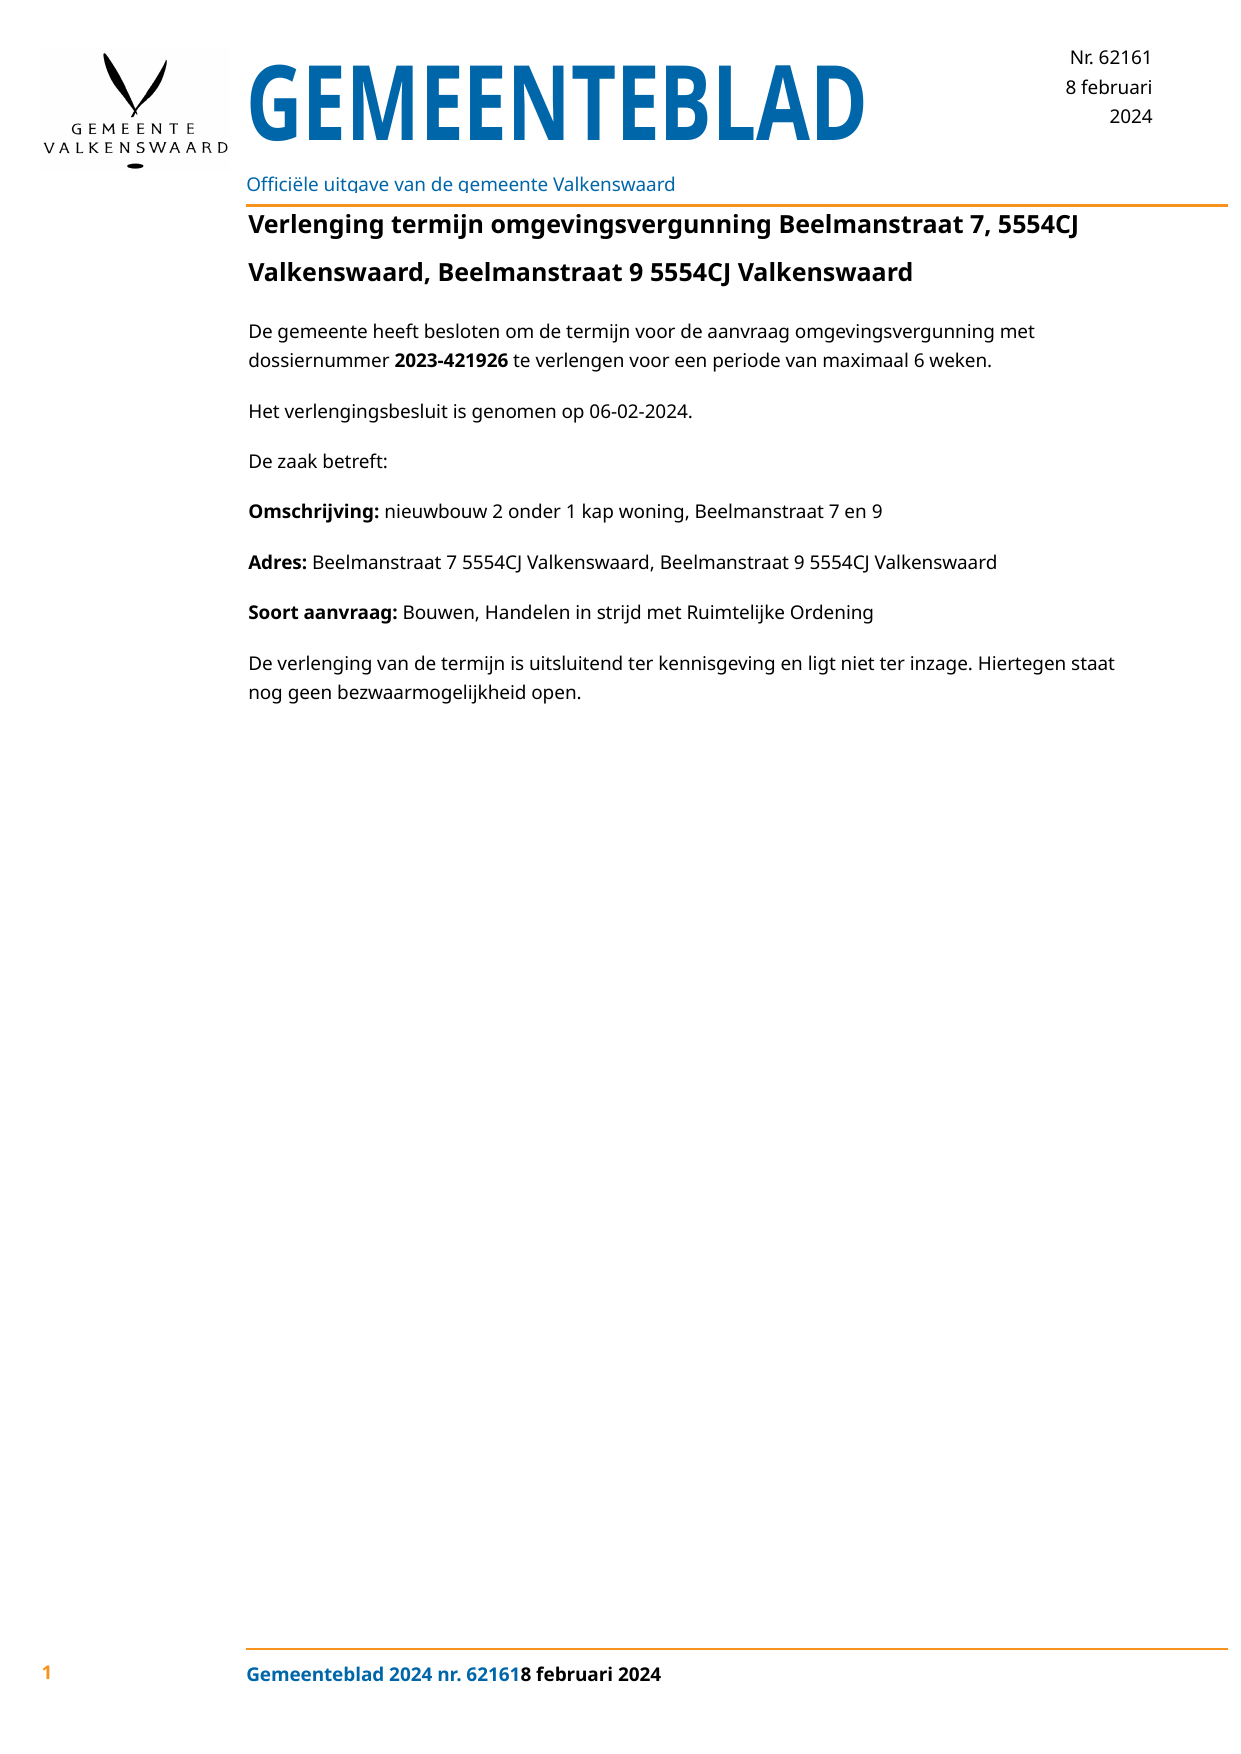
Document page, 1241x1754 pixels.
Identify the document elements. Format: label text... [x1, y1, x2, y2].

text De verlenging van de termijn is uitsluitend ter kennisgeving en ligt niet ter inzage. Hiertegen staat nog geen bezwaarmogelijkheid open. [248, 650, 1152, 705]
text Adres: Beelmanstraat 7 5554CJ Valkenswaard, Beelmanstraat 9 5554CJ Valkenswaard [248, 549, 1152, 575]
text Soort aanvraag: Bouwen, Handelen in strijd met Ruimtelijke Ordening [248, 599, 1152, 625]
text Verlenging termijn omgevingsvergunning Beelmanstraat 7, 5554CJ Valkenswaard, Beelmanstraat 9 5554CJ Valkenswaard [248, 207, 1152, 288]
text De zaak betreft: [248, 448, 1152, 474]
text Omschrijving: nieuwbouw 2 onder 1 kap woning, Beelmanstraat 7 en 9 [248, 499, 1152, 524]
text De gemeente heeft besloten om de termijn voor de aanvraag omgevingsvergunning met dossiernummer 2023-421926 te verlengen voor een periode van maximaal 6 weken. [248, 318, 1152, 373]
picture [41, 47, 231, 172]
text Het verlengingsbesluit is genomen op 06-02-2024. [248, 398, 1152, 424]
